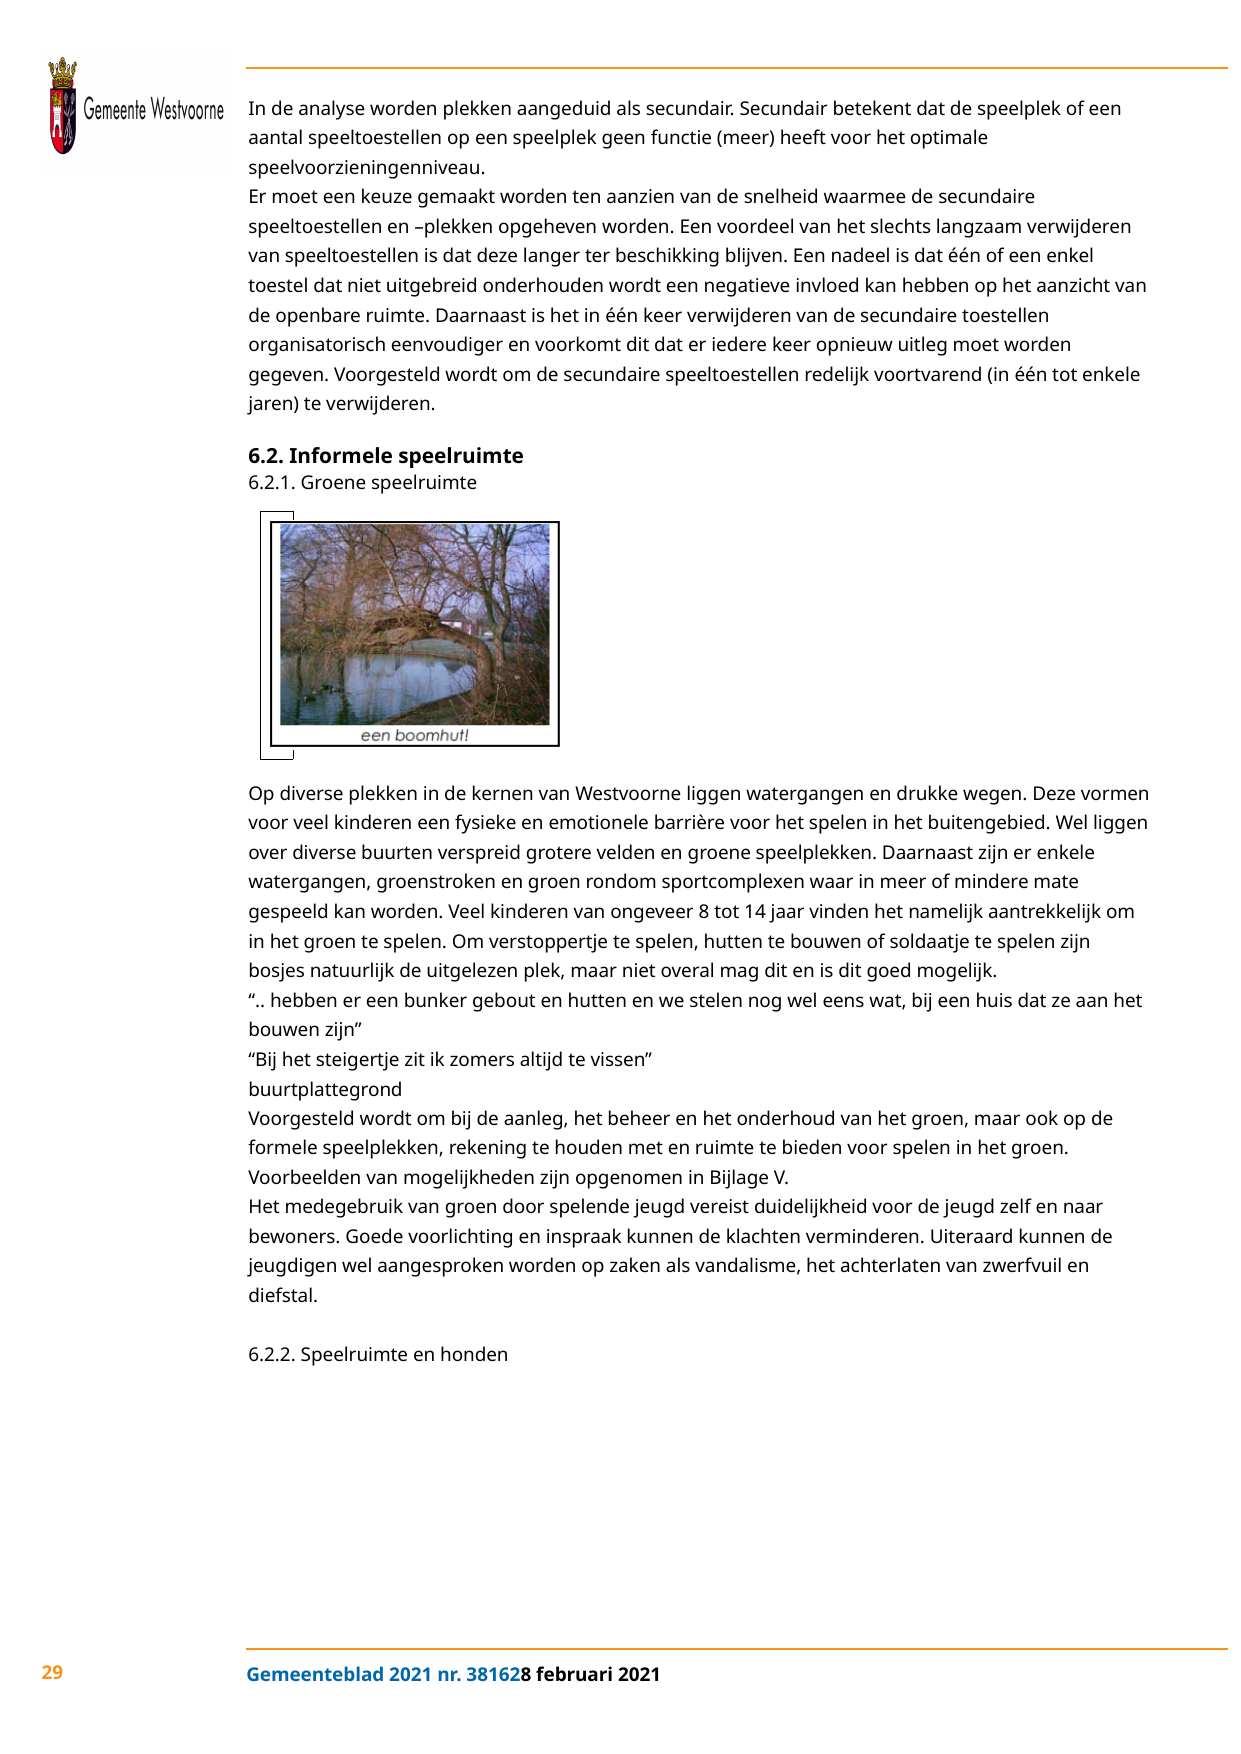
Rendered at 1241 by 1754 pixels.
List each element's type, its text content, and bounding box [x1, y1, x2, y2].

text In de analyse worden plekken aangeduid als secundair. Secundair betekent dat de speelplek of een aantal speeltoestellen op een speelplek geen functie (meer) heeft voor het optimale speelvoorzieningenniveau. [248, 95, 1152, 180]
text 6.2.1. Groene speelruimte [248, 469, 1152, 495]
text Op diverse plekken in de kernen van Westvoorne liggen watergangen en drukke wegen. Deze vormen voor veel kinderen een fysieke en emotionele barrière voor het spelen in het buitengebied. Wel liggen over diverse buurten verspreid grotere velden en groene speelplekken. Daarnaast zijn er enkele watergangen, groenstroken en groen rondom sportcomplexen waar in meer of mindere mate gespeeld kan worden. Veel kinderen van ongeveer 8 tot 14 jaar vinden het namelijk aantrekkelijk om in het groen te spelen. Om verstoppertje te spelen, hutten te bouwen of soldaatje te spelen zijn bosjes natuurlijk de uitgelezen plek, maar niet overal mag dit en is dit goed mogelijk. [248, 780, 1152, 983]
picture [41, 47, 231, 172]
table_header “.. hebben er een bunker gebout en hutten en we stelen nog wel eens wat, bij een huis dat ze aan het bouwen zijn” “Bij het steigertje zit ik zomers altijd te vissen” buurtplattegrond [248, 987, 1152, 1102]
text 6.2.2. Speelruimte en honden [248, 1341, 1152, 1367]
text 6.2. Informele speelruimte [248, 441, 1152, 469]
picture [268, 520, 565, 750]
text Er moet een keuze gemaakt worden ten aanzien van de snelheid waarmee de secundaire speeltoestellen en –plekken opgeheven worden. Een voordeel van het slechts langzaam verwijderen van speeltoestellen is dat deze langer ter beschikking blijven. Een nadeel is dat één of een enkel toestel dat niet uitgebreid onderhouden wordt een negatieve invloed kan hebben op het aanzicht van de openbare ruimte. Daarnaast is het in één keer verwijderen van de secundaire toestellen organisatorisch eenvoudiger en voorkomt dit dat er iedere keer opnieuw uitleg moet worden gegeven. Voorgesteld wordt om de secundaire speeltoestellen redelijk voortvarend (in één tot enkele jaren) te verwijderen. [248, 183, 1152, 416]
text Het medegebruik van groen door spelende jeugd vereist duidelijkheid voor de jeugd zelf en naar bewoners. Goede voorlichting en inspraak kunnen de klachten verminderen. Uiteraard kunnen de jeugdigen wel aangesproken worden op zaken als vandalisme, het achterlaten van zwerfvuil en diefstal. [248, 1193, 1152, 1308]
text Voorgesteld wordt om bij de aanleg, het beheer en het onderhoud van het groen, maar ook op de formele speelplekken, rekening te houden met en ruimte te bieden voor spelen in het groen. Voorbeelden van mogelijkheden zijn opgenomen in Bijlage V. [248, 1105, 1152, 1190]
